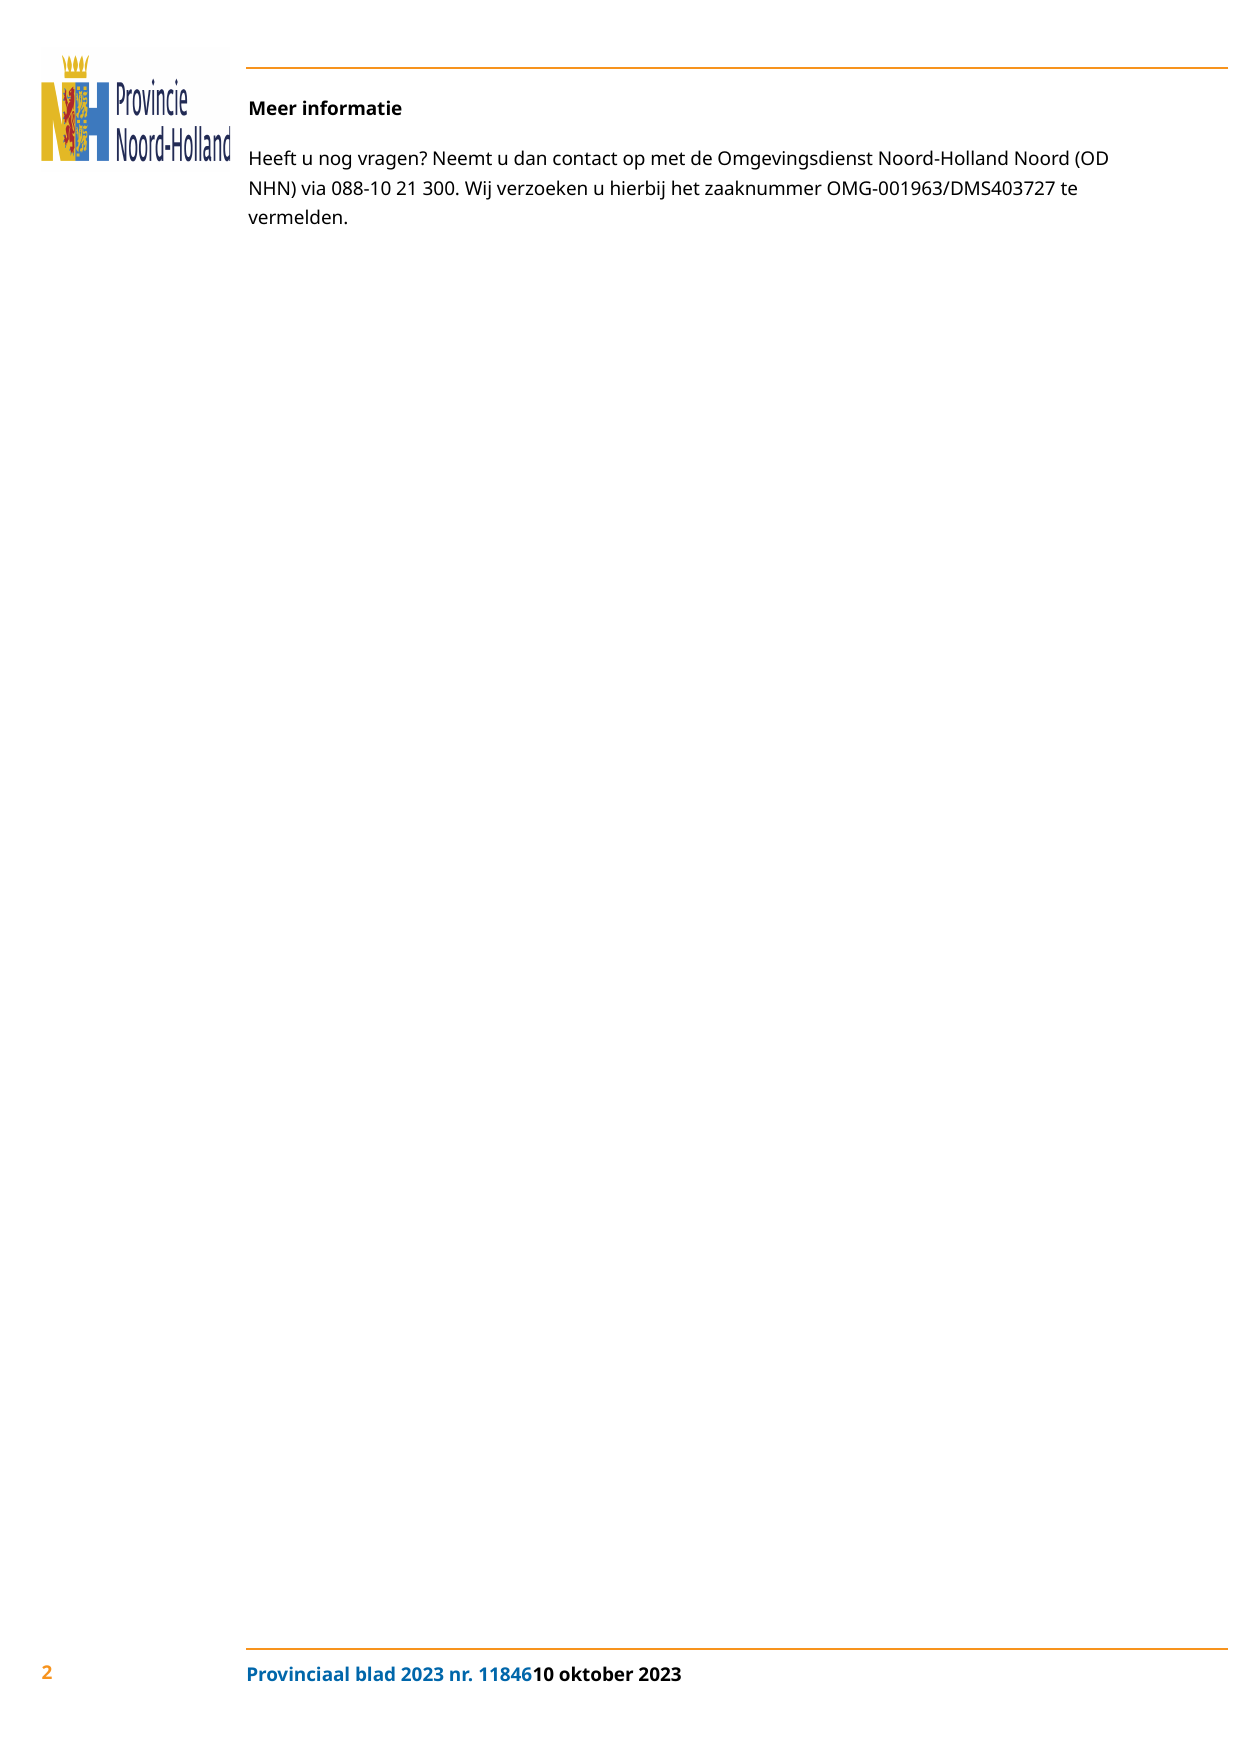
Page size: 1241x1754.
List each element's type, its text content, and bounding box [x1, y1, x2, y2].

text Meer informatie [248, 95, 1152, 121]
text Heeft u nog vragen? Neemt u dan contact op met de Omgevingsdienst Noord-Holland Noord (OD NHN) via 088-10 21 300. Wij verzoeken u hierbij het zaaknummer OMG-001963/DMS403727 te vermelden. [248, 145, 1152, 230]
picture [41, 47, 231, 172]
